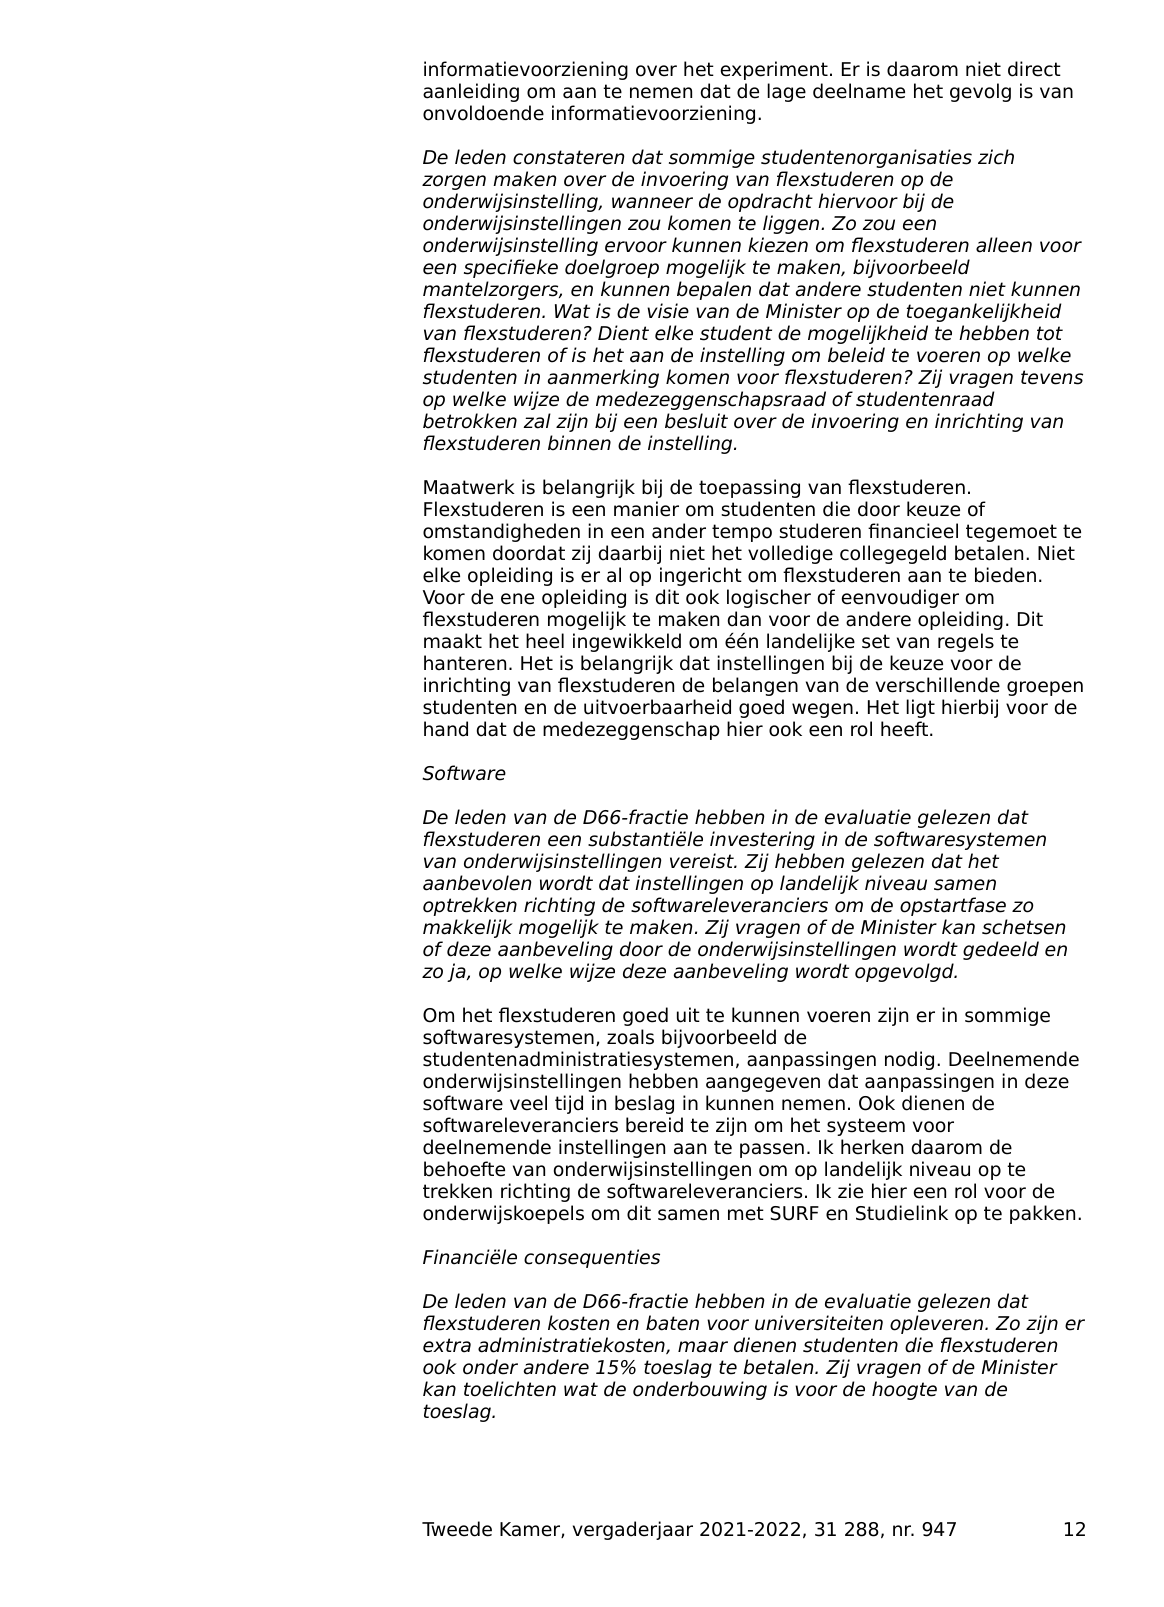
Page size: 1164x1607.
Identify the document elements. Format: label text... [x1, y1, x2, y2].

subtitle Financiële consequenties [422, 1247, 1087, 1269]
text Om het flexstuderen goed uit te kunnen voeren zijn er in sommige softwaresystemen, zoals bijvoorbeeld de studentenadministratiesystemen, aanpassingen nodig. Deelnemende onderwijsinstellingen hebben aangegeven dat aanpassingen in deze software veel tijd in beslag in kunnen nemen. Ook dienen de softwareleveranciers bereid te zijn om het systeem voor deelnemende instellingen aan te passen. Ik herken daarom de behoefte van onderwijsinstellingen om op landelijk niveau op te trekken richting de softwareleveranciers. Ik zie hier een rol voor de onderwijskoepels om dit samen met SURF en Studielink op te pakken. [422, 1005, 1087, 1225]
text De leden van de D66-fractie hebben in de evaluatie gelezen dat flexstuderen kosten en baten voor universiteiten opleveren. Zo zijn er extra administratiekosten, maar dienen studenten die flexstuderen ook onder andere 15% toeslag te betalen. Zij vragen of de Minister kan toelichten wat de onderbouwing is voor de hoogte van de toeslag. [422, 1291, 1087, 1423]
text informatievoorziening over het experiment. Er is daarom niet direct aanleiding om aan te nemen dat de lage deelname het gevolg is van onvoldoende informatievoorziening. [422, 59, 1087, 125]
subtitle Software [422, 763, 1087, 785]
text De leden constateren dat sommige studentenorganisaties zich zorgen maken over de invoering van flexstuderen op de onderwijsinstelling, wanneer de opdracht hiervoor bij de onderwijsinstellingen zou komen te liggen. Zo zou een onderwijsinstelling ervoor kunnen kiezen om flexstuderen alleen voor een specifieke doelgroep mogelijk te maken, bijvoorbeeld mantelzorgers, en kunnen bepalen dat andere studenten niet kunnen flexstuderen. Wat is de visie van de Minister op de toegankelijkheid van flexstuderen? Dient elke student de mogelijkheid te hebben tot flexstuderen of is het aan de instelling om beleid te voeren op welke studenten in aanmerking komen voor flexstuderen? Zij vragen tevens op welke wijze de medezeggenschapsraad of studentenraad betrokken zal zijn bij een besluit over de invoering en inrichting van flexstuderen binnen de instelling. [422, 147, 1087, 455]
text De leden van de D66-fractie hebben in de evaluatie gelezen dat flexstuderen een substantiële investering in de softwaresystemen van onderwijsinstellingen vereist. Zij hebben gelezen dat het aanbevolen wordt dat instellingen op landelijk niveau samen optrekken richting de softwareleveranciers om de opstartfase zo makkelijk mogelijk te maken. Zij vragen of de Minister kan schetsen of deze aanbeveling door de onderwijsinstellingen wordt gedeeld en zo ja, op welke wijze deze aanbeveling wordt opgevolgd. [422, 807, 1087, 983]
text Maatwerk is belangrijk bij de toepassing van flexstuderen. Flexstuderen is een manier om studenten die door keuze of omstandigheden in een ander tempo studeren financieel tegemoet te komen doordat zij daarbij niet het volledige collegegeld betalen. Niet elke opleiding is er al op ingericht om flexstuderen aan te bieden. Voor de ene opleiding is dit ook logischer of eenvoudiger om flexstuderen mogelijk te maken dan voor de andere opleiding. Dit maakt het heel ingewikkeld om één landelijke set van regels te hanteren. Het is belangrijk dat instellingen bij de keuze voor de inrichting van flexstuderen de belangen van de verschillende groepen studenten en de uitvoerbaarheid goed wegen. Het ligt hierbij voor de hand dat de medezeggenschap hier ook een rol heeft. [422, 477, 1087, 741]
